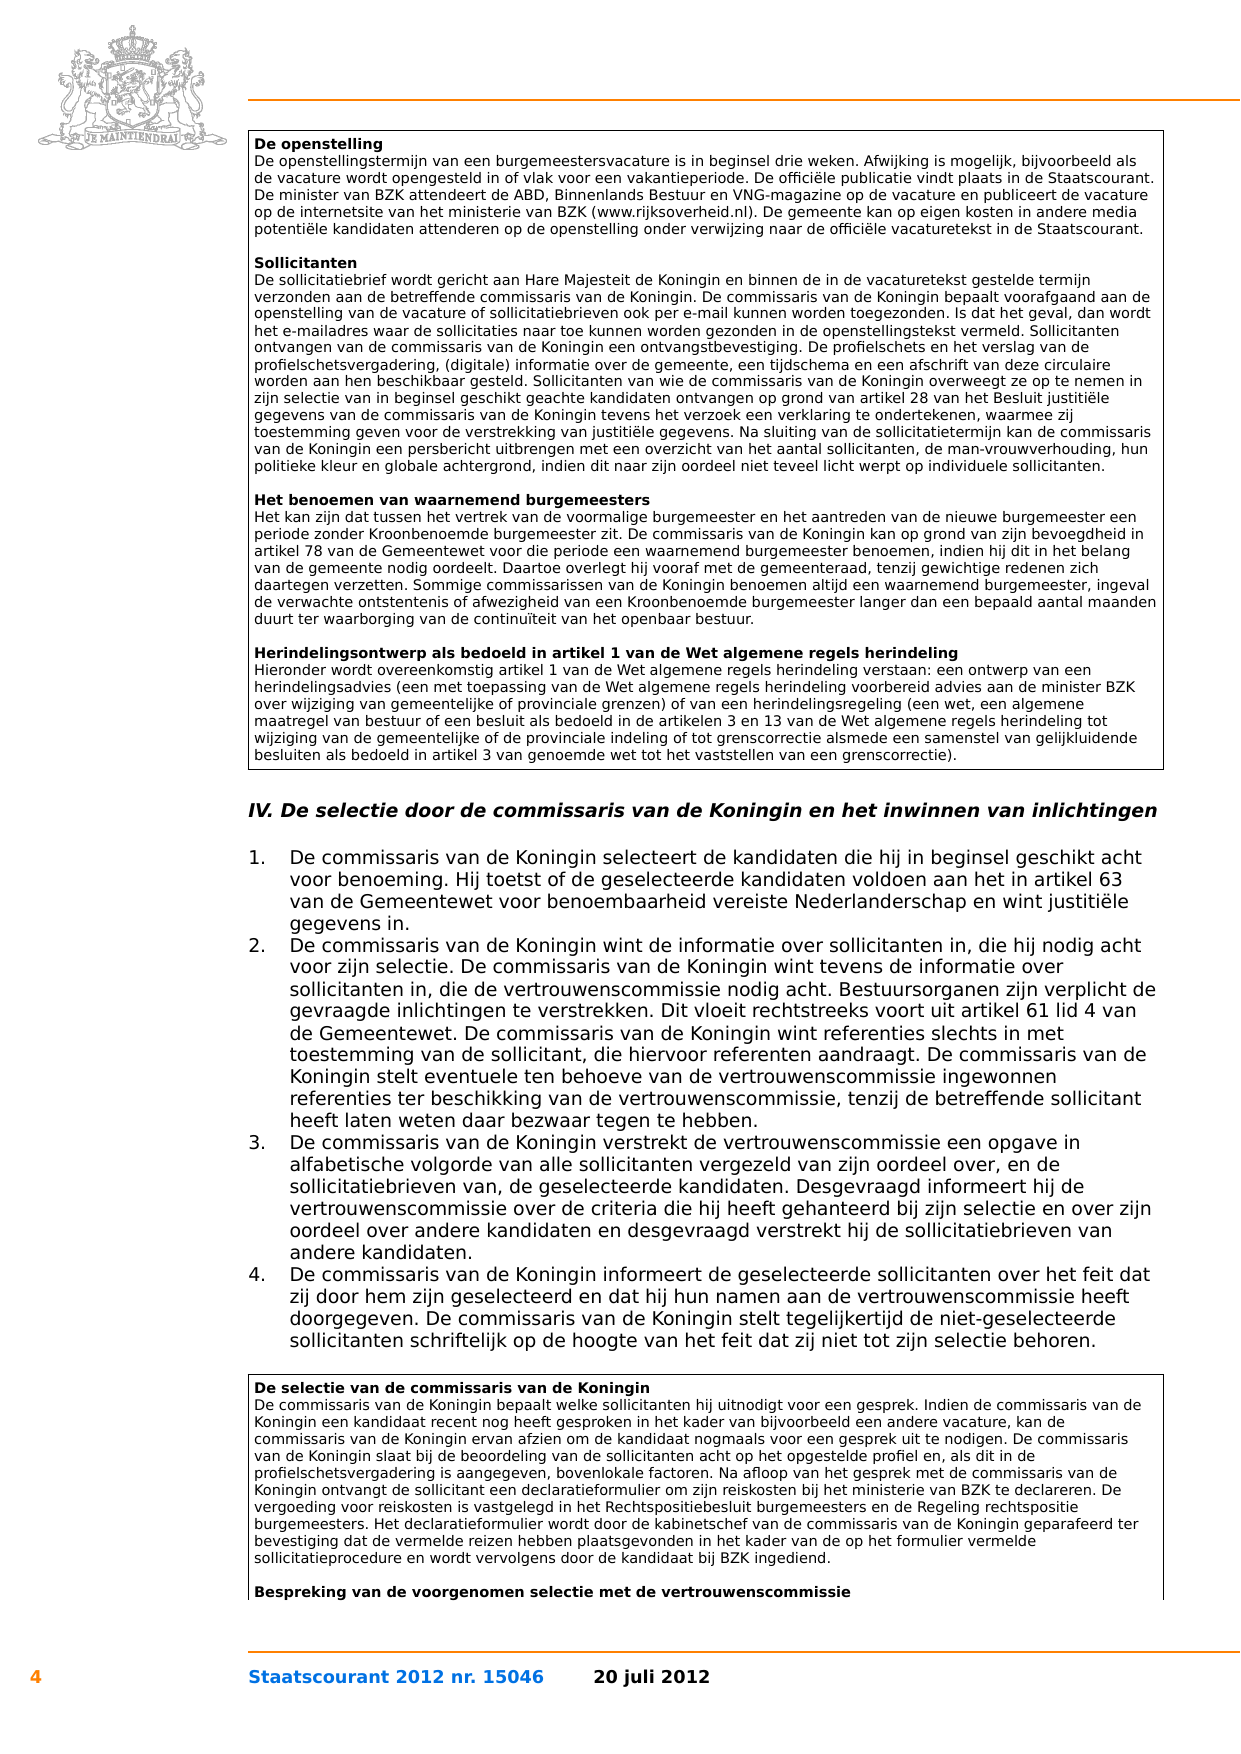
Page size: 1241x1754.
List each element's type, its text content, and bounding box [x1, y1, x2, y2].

text 2. De commissaris van de Koningin wint de informatie over sollicitanten in, die hij nodig acht voor zijn selectie. De commissaris van de Koningin wint tevens de informatie over sollicitanten in, die de vertrouwenscommissie nodig acht. Bestuursorganen zijn verplicht de gevraagde inlichtingen te verstrekken. Dit vloeit rechtstreeks voort uit artikel 61 lid 4 van de Gemeentewet. De commissaris van de Koningin wint referenties slechts in met toestemming van de sollicitant, die hiervoor referenten aandraagt. De commissaris van de Koningin stelt eventuele ten behoeve van de vertrouwenscommissie ingewonnen referenties ter beschikking van de vertrouwenscommissie, tenzij de betreffende sollicitant heeft laten weten daar bezwaar tegen te hebben. [248, 934, 1163, 1132]
table_cell Het kan zijn dat tussen het vertrek van de voormalige burgemeester en het aantreden van de nieuwe burgemeester een periode zonder Kroonbenoemde burgemeester zit. De commissaris van de Koningin kan op grond van zijn bevoegdheid in artikel 78 van de Gemeentewet voor die periode een waarnemend burgemeester benoemen, indien hij dit in het belang van de gemeente nodig oordeelt. Daartoe overlegt hij vooraf met de gemeenteraad, tenzij gewichtige redenen zich daartegen verzetten. Sommige commissarissen van de Koningin benoemen altijd een waarnemend burgemeester, ingeval de verwachte ontstentenis of afwezigheid van een Kroonbenoemde burgemeester langer dan een bepaald aantal maanden duurt ter waarborging van de continuïteit van het openbaar bestuur. [249, 509, 1163, 628]
text 1. De commissaris van de Koningin selecteert de kandidaten die hij in beginsel geschikt acht voor benoeming. Hij toetst of de geselecteerde kandidaten voldoen aan het in artikel 63 van de Gemeentewet voor benoembaarheid vereiste Nederlanderschap en wint justitiële gegevens in. [248, 847, 1163, 934]
picture [38, 25, 227, 150]
table_cell [249, 475, 1163, 492]
table_cell [249, 1566, 1163, 1583]
table_cell Sollicitanten [249, 255, 1163, 271]
table_cell Herindelingsontwerp als bedoeld in artikel 1 van de Wet algemene regels herindeling [249, 645, 1163, 662]
table_cell [249, 628, 1163, 645]
table_cell Het benoemen van waarnemend burgemeesters [249, 492, 1163, 509]
table_cell Hieronder wordt overeenkomstig artikel 1 van de Wet algemene regels herindeling verstaan: een ontwerp van een herindelingsadvies (een met toepassing van de Wet algemene regels herindeling voorbereid advies aan de minister BZK over wijziging van gemeentelijke of provinciale grenzen) of van een herindelingsregeling (een wet, een algemene maatregel van bestuur of een besluit als bedoeld in de artikelen 3 en 13 van de Wet algemene regels herindeling tot wijziging van de gemeentelijke of de provinciale indeling of tot grenscorrectie alsmede een samenstel van gelijkluidende besluiten als bedoeld in artikel 3 van genoemde wet tot het vaststellen van een grenscorrectie). [249, 662, 1163, 768]
table_cell De commissaris van de Koningin bepaalt welke sollicitanten hij uitnodigt voor een gesprek. Indien de commissaris van de Koningin een kandidaat recent nog heeft gesproken in het kader van bijvoorbeeld een andere vacature, kan de commissaris van de Koningin ervan afzien om de kandidaat nogmaals voor een gesprek uit te nodigen. De commissaris van de Koningin slaat bij de beoordeling van de sollicitanten acht op het opgestelde profiel en, als dit in de profielschetsvergadering is aangegeven, bovenlokale factoren. Na afloop van het gesprek met de commissaris van de Koningin ontvangt de sollicitant een declaratieformulier om zijn reiskosten bij het ministerie van BZK te declareren. De vergoeding voor reiskosten is vastgelegd in het Rechtspositiebesluit burgemeesters en de Regeling rechtspositie burgemeesters. Het declaratieformulier wordt door de kabinetschef van de commissaris van de Koningin geparafeerd ter bevestiging dat de vermelde reizen hebben plaatsgevonden in het kader van de op het formulier vermelde sollicitatieprocedure en wordt vervolgens door de kandidaat bij BZK ingediend. [249, 1397, 1163, 1566]
table_header De openstelling [249, 131, 1163, 153]
text 4. De commissaris van de Koningin informeert de geselecteerde sollicitanten over het feit dat zij door hem zijn geselecteerd en dat hij hun namen aan de vertrouwenscommissie heeft doorgegeven. De commissaris van de Koningin stelt tegelijkertijd de niet-geselecteerde sollicitanten schriftelijk op de hoogte van het feit dat zij niet tot zijn selectie behoren. [248, 1264, 1163, 1352]
table_header De selectie van de commissaris van de Koningin [249, 1375, 1163, 1397]
table_cell De sollicitatiebrief wordt gericht aan Hare Majesteit de Koningin en binnen de in de vacaturetekst gestelde termijn verzonden aan de betreffende commissaris van de Koningin. De commissaris van de Koningin bepaalt voorafgaand aan de openstelling van de vacature of sollicitatiebrieven ook per e-mail kunnen worden toegezonden. Is dat het geval, dan wordt het e-mailadres waar de sollicitaties naar toe kunnen worden gezonden in de openstellingstekst vermeld. Sollicitanten ontvangen van de commissaris van de Koningin een ontvangstbevestiging. De profielschets en het verslag van de profielschetsvergadering, (digitale) informatie over de gemeente, een tijdschema en een afschrift van deze circulaire worden aan hen beschikbaar gesteld. Sollicitanten van wie de commissaris van de Koningin overweegt ze op te nemen in zijn selectie van in beginsel geschikt geachte kandidaten ontvangen op grond van artikel 28 van het Besluit justitiële gegevens van de commissaris van de Koningin tevens het verzoek een verklaring te ondertekenen, waarmee zij toestemming geven voor de verstrekking van justitiële gegevens. Na sluiting van de sollicitatietermijn kan de commissaris van de Koningin een persbericht uitbrengen met een overzicht van het aantal sollicitanten, de man-vrouwverhouding, hun politieke kleur en globale achtergrond, indien dit naar zijn oordeel niet teveel licht werpt op individuele sollicitanten. [249, 271, 1163, 475]
table_cell Bespreking van de voorgenomen selectie met de vertrouwenscommissie [249, 1584, 1163, 1600]
subtitle IV. De selectie door de commissaris van de Koningin en het inwinnen van inlichtingen [248, 799, 1163, 822]
table_cell De openstellingstermijn van een burgemeestersvacature is in beginsel drie weken. Afwijking is mogelijk, bijvoorbeeld als de vacature wordt opengesteld in of vlak voor een vakantieperiode. De officiële publicatie vindt plaats in de Staatscourant. De minister van BZK attendeert de ABD, Binnenlands Bestuur en VNG-magazine op de vacature en publiceert de vacature op de internetsite van het ministerie van BZK (www.rijksoverheid.nl). De gemeente kan op eigen kosten in andere media potentiële kandidaten attenderen op de openstelling onder verwijzing naar de officiële vacaturetekst in de Staatscourant. [249, 153, 1163, 237]
text 3. De commissaris van de Koningin verstrekt de vertrouwenscommissie een opgave in alfabetische volgorde van alle sollicitanten vergezeld van zijn oordeel over, en de sollicitatiebrieven van, de geselecteerde kandidaten. Desgevraagd informeert hij de vertrouwenscommissie over de criteria die hij heeft gehanteerd bij zijn selectie en over zijn oordeel over andere kandidaten en desgevraagd verstrekt hij de sollicitatiebrieven van andere kandidaten. [248, 1132, 1163, 1264]
table_cell [249, 238, 1163, 254]
